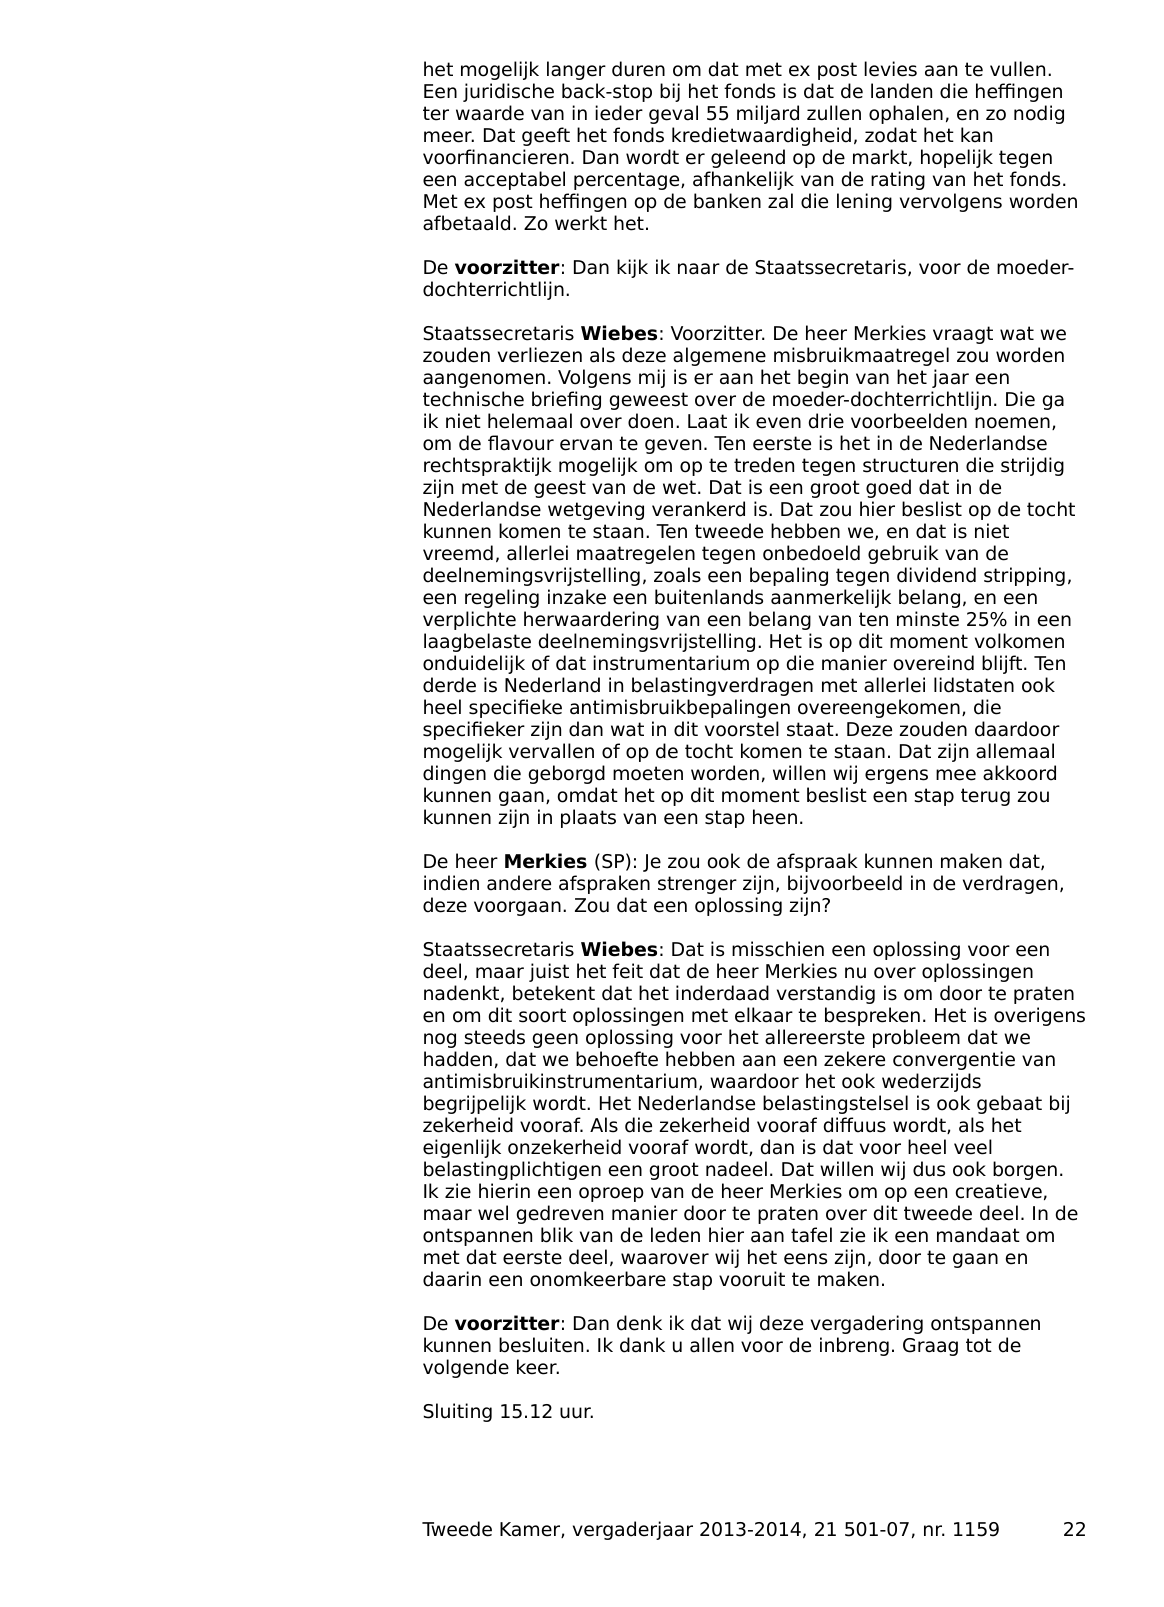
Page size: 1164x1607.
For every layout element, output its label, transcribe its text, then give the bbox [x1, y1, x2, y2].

text Staatssecretaris Wiebes: Voorzitter. De heer Merkies vraagt wat we zouden verliezen als deze algemene misbruikmaatregel zou worden aangenomen. Volgens mij is er aan het begin van het jaar een technische briefing geweest over de moeder-dochterrichtlijn. Die ga ik niet helemaal over doen. Laat ik even drie voorbeelden noemen, om de flavour ervan te geven. Ten eerste is het in de Nederlandse rechtspraktijk mogelijk om op te treden tegen structuren die strijdig zijn met de geest van de wet. Dat is een groot goed dat in de Nederlandse wetgeving verankerd is. Dat zou hier beslist op de tocht kunnen komen te staan. Ten tweede hebben we, en dat is niet vreemd, allerlei maatregelen tegen onbedoeld gebruik van de deelnemingsvrijstelling, zoals een bepaling tegen dividend stripping, een regeling inzake een buitenlands aanmerkelijk belang, en een verplichte herwaardering van een belang van ten minste 25% in een laagbelaste deelnemingsvrijstelling. Het is op dit moment volkomen onduidelijk of dat instrumentarium op die manier overeind blijft. Ten derde is Nederland in belastingverdragen met allerlei lidstaten ook heel specifieke antimisbruikbepalingen overeengekomen, die specifieker zijn dan wat in dit voorstel staat. Deze zouden daardoor mogelijk vervallen of op de tocht komen te staan. Dat zijn allemaal dingen die geborgd moeten worden, willen wij ergens mee akkoord kunnen gaan, omdat het op dit moment beslist een stap terug zou kunnen zijn in plaats van een stap heen. [422, 323, 1087, 829]
text Sluiting 15.12 uur. [422, 1401, 1087, 1423]
text Staatssecretaris Wiebes: Dat is misschien een oplossing voor een deel, maar juist het feit dat de heer Merkies nu over oplossingen nadenkt, betekent dat het inderdaad verstandig is om door te praten en om dit soort oplossingen met elkaar te bespreken. Het is overigens nog steeds geen oplossing voor het allereerste probleem dat we hadden, dat we behoefte hebben aan een zekere convergentie van antimisbruikinstrumentarium, waardoor het ook wederzijds begrijpelijk wordt. Het Nederlandse belastingstelsel is ook gebaat bij zekerheid vooraf. Als die zekerheid vooraf diffuus wordt, als het eigenlijk onzekerheid vooraf wordt, dan is dat voor heel veel belastingplichtigen een groot nadeel. Dat willen wij dus ook borgen. Ik zie hierin een oproep van de heer Merkies om op een creatieve, maar wel gedreven manier door te praten over dit tweede deel. In de ontspannen blik van de leden hier aan tafel zie ik een mandaat om met dat eerste deel, waarover wij het eens zijn, door te gaan en daarin een onomkeerbare stap vooruit te maken. [422, 939, 1087, 1291]
text De heer Merkies (SP): Je zou ook de afspraak kunnen maken dat, indien andere afspraken strenger zijn, bijvoorbeeld in de verdragen, deze voorgaan. Zou dat een oplossing zijn? [422, 851, 1087, 917]
text De voorzitter: Dan denk ik dat wij deze vergadering ontspannen kunnen besluiten. Ik dank u allen voor de inbreng. Graag tot de volgende keer. [422, 1313, 1087, 1379]
text De voorzitter: Dan kijk ik naar de Staatssecretaris, voor de moeder-dochterrichtlijn. [422, 257, 1087, 301]
text het mogelijk langer duren om dat met ex post levies aan te vullen. Een juridische back-stop bij het fonds is dat de landen die heffingen ter waarde van in ieder geval 55 miljard zullen ophalen, en zo nodig meer. Dat geeft het fonds kredietwaardigheid, zodat het kan voorfinancieren. Dan wordt er geleend op de markt, hopelijk tegen een acceptabel percentage, afhankelijk van de rating van het fonds. Met ex post heffingen op de banken zal die lening vervolgens worden afbetaald. Zo werkt het. [422, 59, 1087, 235]
